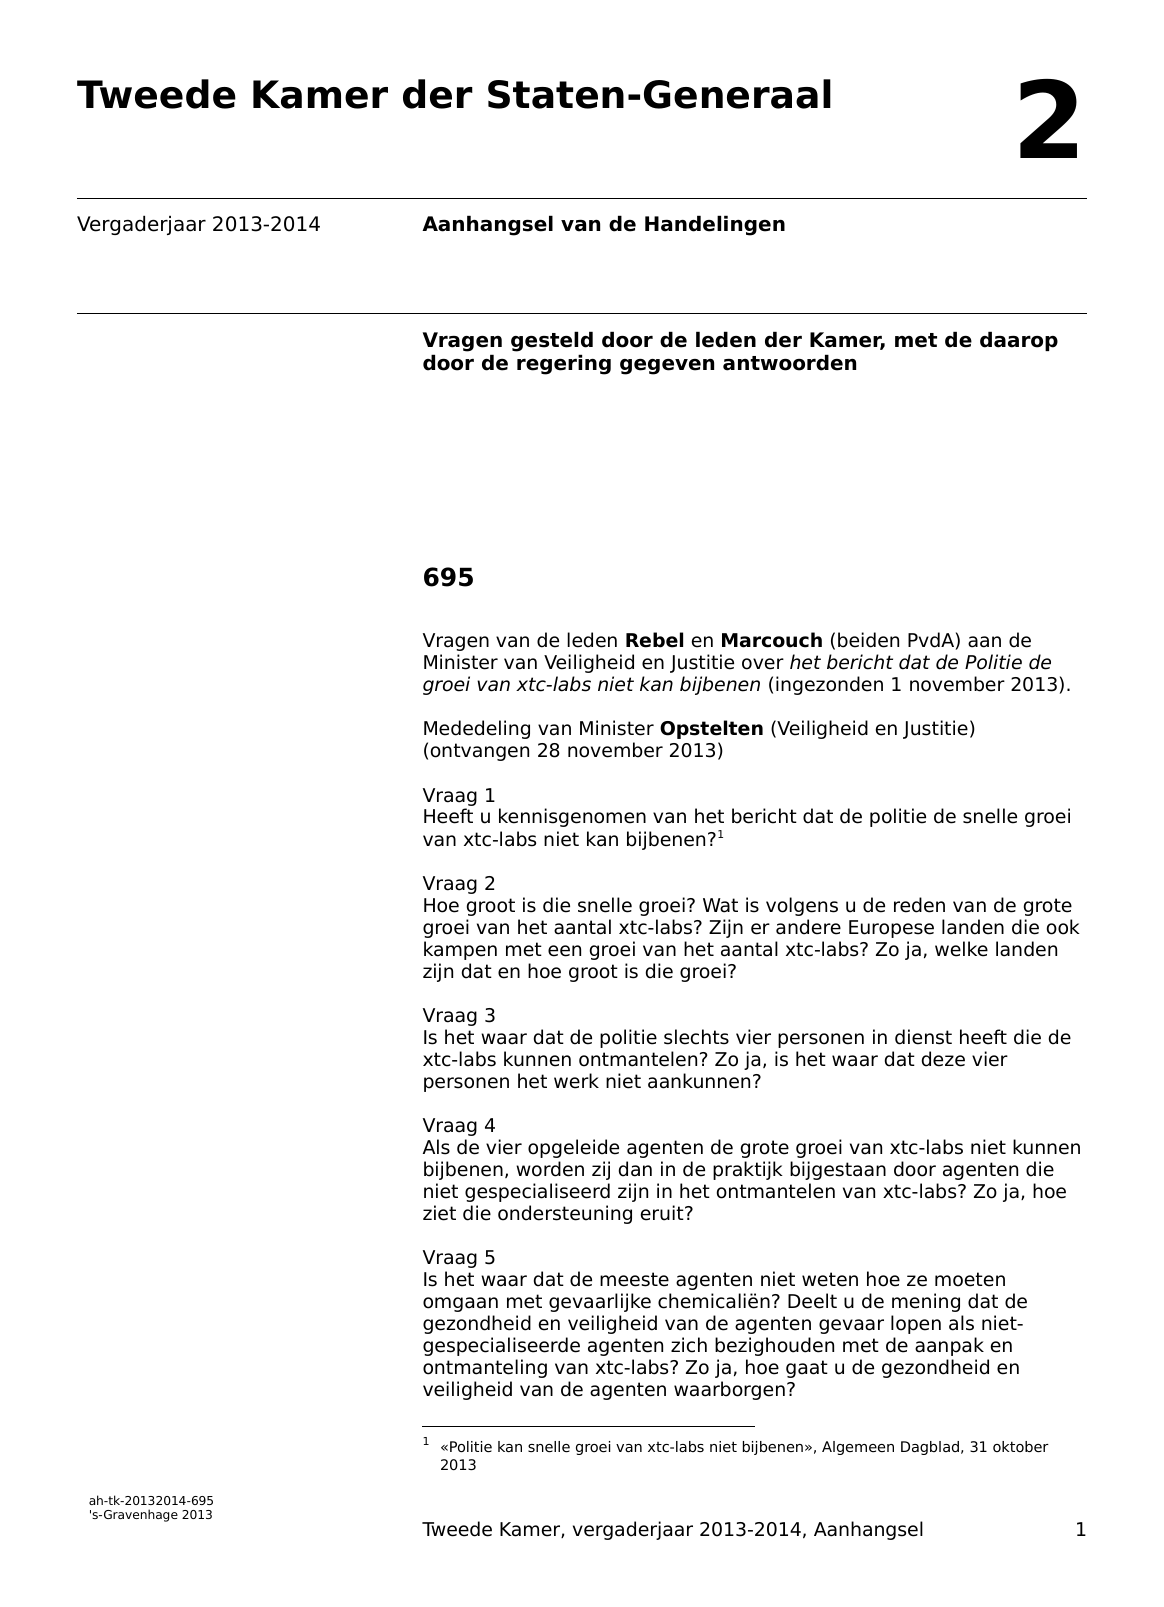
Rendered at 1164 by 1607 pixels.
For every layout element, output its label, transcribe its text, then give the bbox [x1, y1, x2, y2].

text 's-Gravenhage 2013 [88, 1508, 323, 1522]
text Vraag 3 [422, 1005, 1087, 1027]
table_header 2 [886, 59, 1087, 198]
text 695 [422, 563, 1087, 592]
table_cell [77, 314, 422, 375]
table_cell Aanhangsel van de Handelingen [422, 199, 1087, 313]
text Mededeling van Minister Opstelten (Veiligheid en Justitie) (ontvangen 28 november 2013) [422, 718, 1087, 762]
text «Politie kan snelle groei van xtc-labs niet bijbenen», Algemeen Dagblad, 31 oktober 2013 [422, 1435, 1087, 1474]
text Als de vier opgeleide agenten de grote groei van xtc-labs niet kunnen bijbenen, worden zij dan in de praktijk bijgestaan door agenten die niet gespecialiseerd zijn in het ontmantelen van xtc-labs? Zo ja, hoe ziet die ondersteuning eruit? [422, 1137, 1087, 1225]
table_header Tweede Kamer der Staten-Generaal [77, 59, 886, 198]
table_cell Vragen gesteld door de leden der Kamer, met de daarop door de regering gegeven antwoorden [422, 314, 1087, 375]
text Vraag 4 [422, 1115, 1087, 1137]
text ah-tk-20132014-695 [88, 1494, 323, 1508]
text Heeft u kennisgenomen van het bericht dat de politie de snelle groei van xtc-labs niet kan bijbenen? [422, 806, 1087, 850]
text Hoe groot is die snelle groei? Wat is volgens u de reden van de grote groei van het aantal xtc-labs? Zijn er andere Europese landen die ook kampen met een groei van het aantal xtc-labs? Zo ja, welke landen zijn dat en hoe groot is die groei? [422, 894, 1087, 982]
text Vragen van de leden Rebel en Marcouch (beiden PvdA) aan de Minister van Veiligheid en Justitie over het bericht dat de Politie de groei van xtc-labs niet kan bijbenen (ingezonden 1 november 2013). [422, 630, 1087, 696]
text Vraag 1 [422, 784, 1087, 806]
text Vraag 5 [422, 1247, 1087, 1269]
table_cell Vergaderjaar 2013-2014 [77, 199, 422, 313]
text Is het waar dat de politie slechts vier personen in dienst heeft die de xtc-labs kunnen ontmantelen? Zo ja, is het waar dat deze vier personen het werk niet aankunnen? [422, 1027, 1087, 1093]
text Vraag 2 [422, 873, 1087, 894]
text Is het waar dat de meeste agenten niet weten hoe ze moeten omgaan met gevaarlijke chemicaliën? Deelt u de mening dat de gezondheid en veiligheid van de agenten gevaar lopen als niet-gespecialiseerde agenten zich bezighouden met de aanpak en ontmanteling van xtc-labs? Zo ja, hoe gaat u de gezondheid en veiligheid van de agenten waarborgen? [422, 1269, 1087, 1401]
